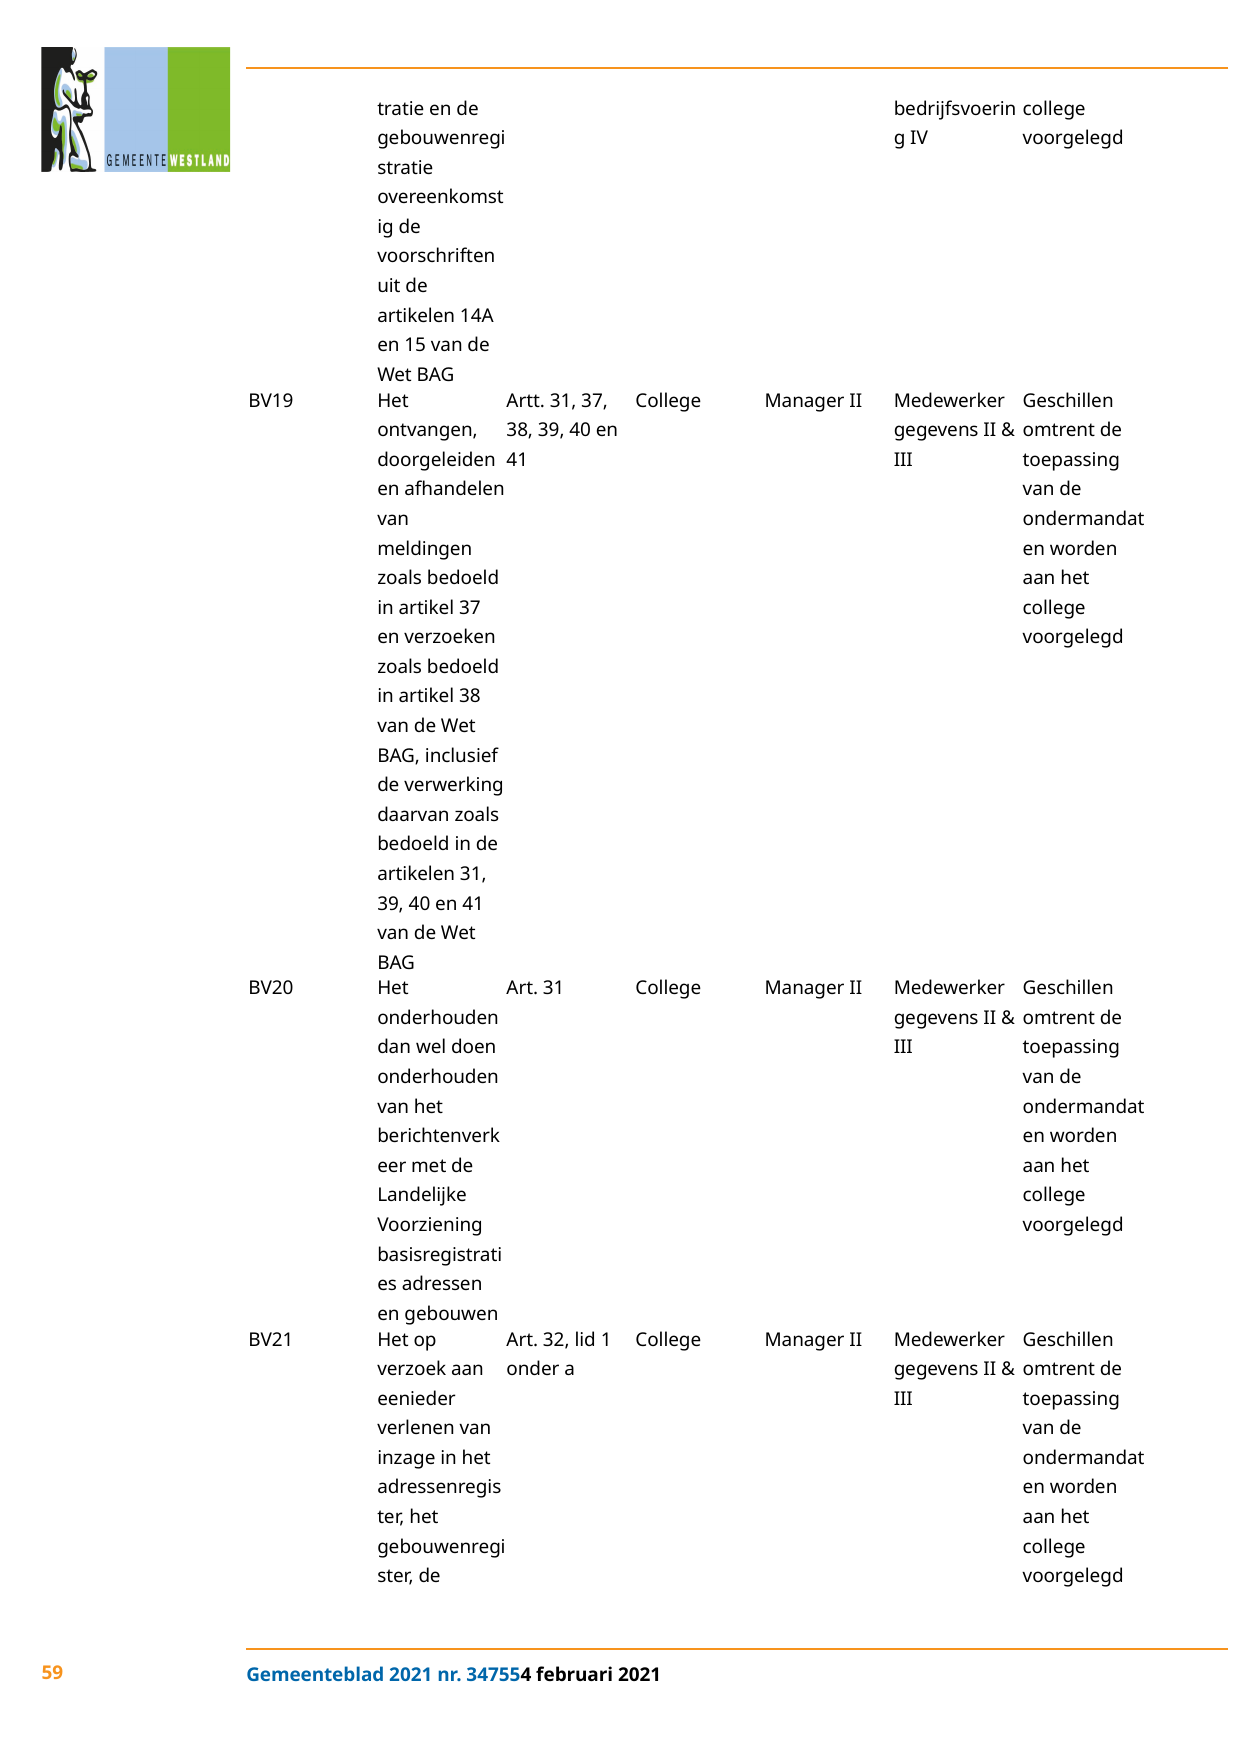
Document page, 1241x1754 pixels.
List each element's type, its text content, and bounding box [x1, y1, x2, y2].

table_cell [635, 95, 764, 387]
table_cell Het onderhouden dan wel doen onderhouden van het berichtenverkeer met de Landelijke Voorziening basisregistraties adressen en gebouwen [377, 975, 506, 1326]
table_cell Medewerker gegevens II & III [894, 975, 1022, 1326]
table_cell Art. 32, lid 1 onder a [506, 1326, 635, 1588]
table_cell Manager II [764, 387, 893, 974]
table_cell BV20 [248, 975, 377, 1326]
table_cell Geschillen omtrent de toepassing van de ondermandaten worden aan het college voorgelegd [1023, 975, 1152, 1326]
table_cell Artt. 31, 37, 38, 39, 40 en 41 [506, 387, 635, 974]
table_cell Het ontvangen, doorgeleiden en afhandelen van meldingen zoals bedoeld in artikel 37 en verzoeken zoals bedoeld in artikel 38 van de Wet BAG, inclusief de verwerking daarvan zoals bedoeld in de artikelen 31, 39, 40 en 41 van de Wet BAG [377, 387, 506, 974]
table_cell Geschillen omtrent de toepassing van de ondermandaten worden aan het college voorgelegd [1023, 387, 1152, 974]
table_cell College [635, 1326, 764, 1588]
table_cell college voorgelegd [1023, 95, 1152, 387]
table_cell [764, 95, 893, 387]
table_cell BV21 [248, 1326, 377, 1588]
table_cell Het op verzoek aan eenieder verlenen van inzage in het adressenregister, het gebouwenregister, de [377, 1326, 506, 1588]
picture [41, 47, 231, 172]
table_cell Art. 31 [506, 975, 635, 1326]
table_cell College [635, 387, 764, 974]
table_cell tratie en de gebouwenregistratie overeenkomstig de voorschriften uit de artikelen 14A en 15 van de Wet BAG [377, 95, 506, 387]
table_cell Manager II [764, 1326, 893, 1588]
table_cell Medewerker gegevens II & III [894, 387, 1022, 974]
table_cell Medewerker gegevens II & III [894, 1326, 1022, 1588]
table_cell bedrijfsvoering IV [894, 95, 1022, 387]
table_cell [506, 95, 635, 387]
table_cell BV19 [248, 387, 377, 974]
table_cell [248, 95, 377, 387]
table_cell College [635, 975, 764, 1326]
table_cell Geschillen omtrent de toepassing van de ondermandaten worden aan het college voorgelegd [1023, 1326, 1152, 1588]
table_cell Manager II [764, 975, 893, 1326]
